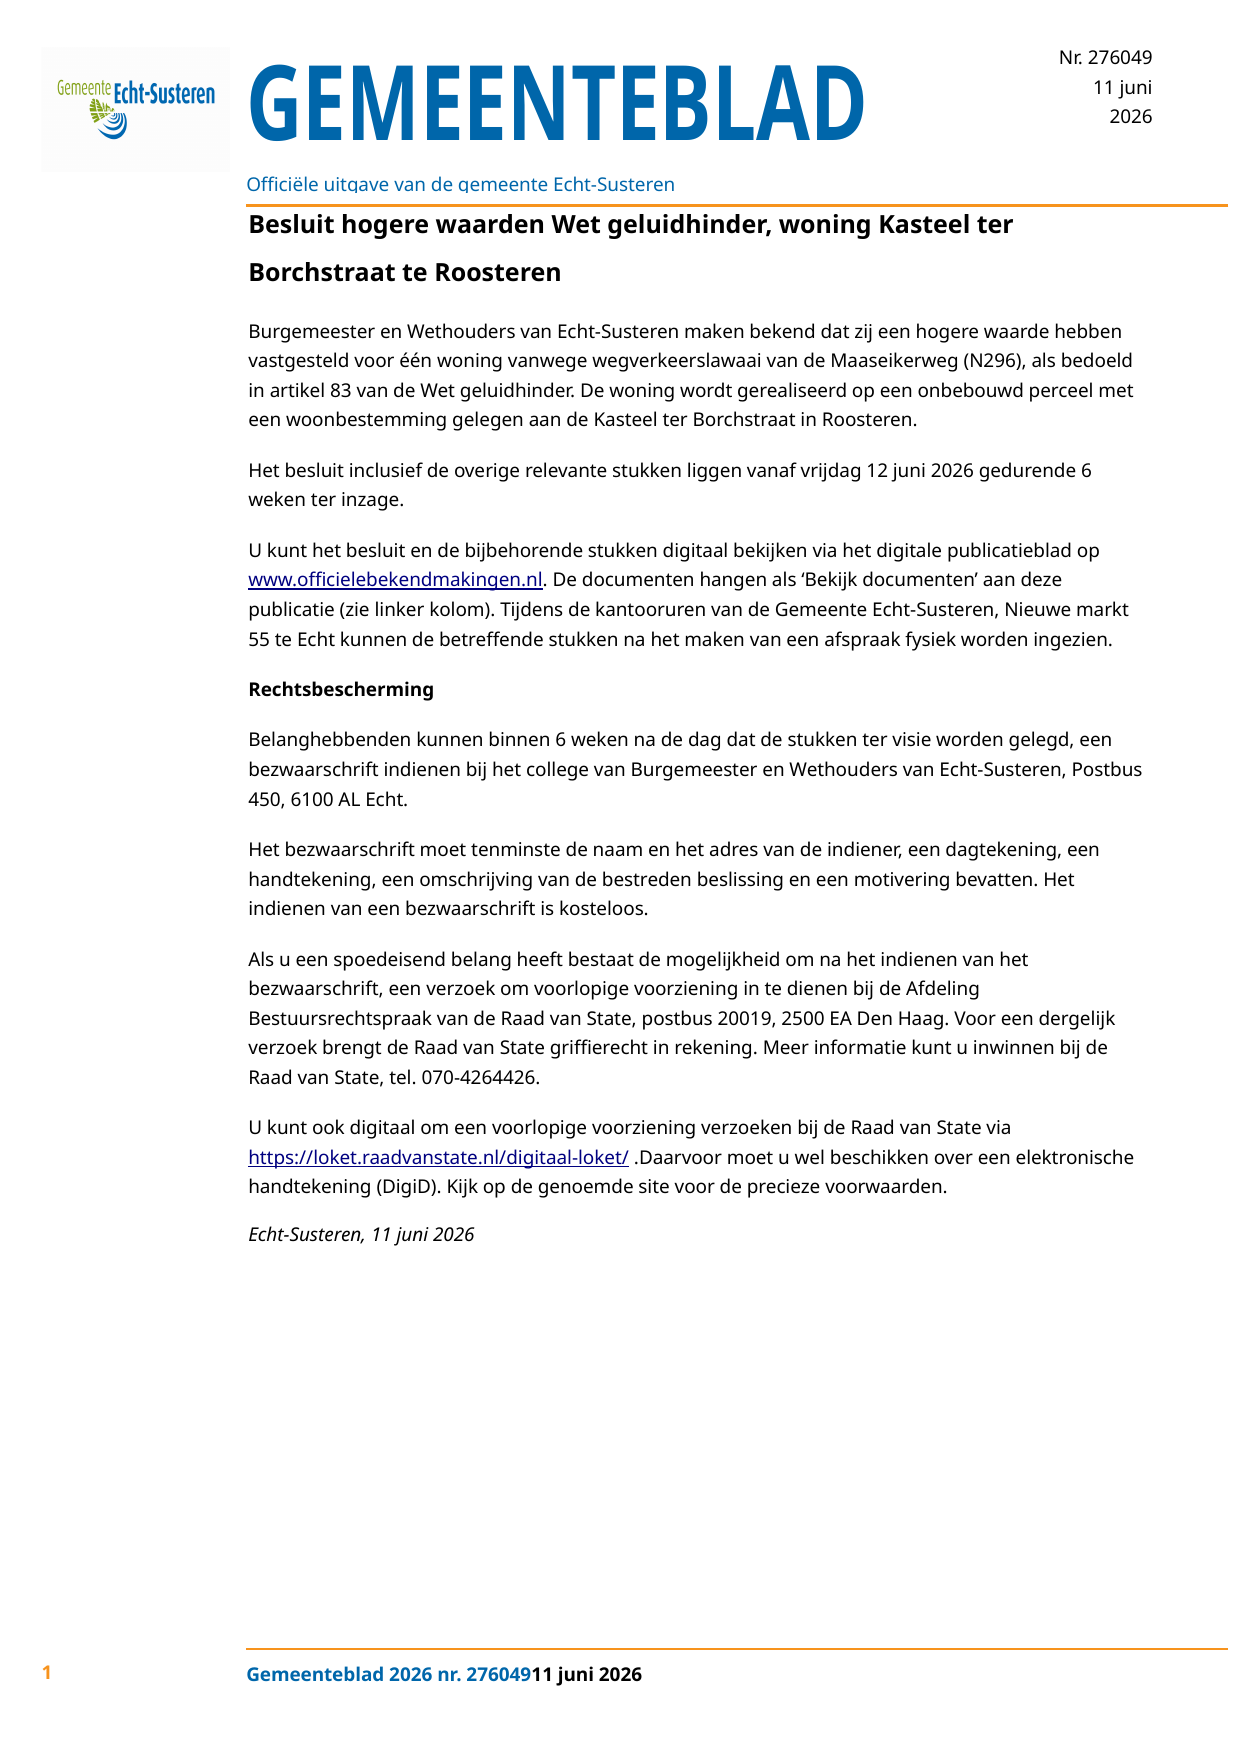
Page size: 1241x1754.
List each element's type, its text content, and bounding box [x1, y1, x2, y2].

text Belanghebbenden kunnen binnen 6 weken na de dag dat de stukken ter visie worden gelegd, een bezwaarschrift indienen bij het college van Burgemeester en Wethouders van Echt-Susteren, Postbus 450, 6100 AL Echt. [248, 727, 1152, 812]
text U kunt het besluit en de bijbehorende stukken digitaal bekijken via het digitale publicatieblad op www.officielebekendmakingen.nl. De documenten hangen als ‘Bekijk documenten’ aan deze publicatie (zie linker kolom). Tijdens de kantooruren van de Gemeente Echt-Susteren, Nieuwe markt 55 te Echt kunnen de betreffende stukken na het maken van een afspraak fysiek worden ingezien. [248, 537, 1152, 652]
text U kunt ook digitaal om een voorlopige voorziening verzoeken bij de Raad van State via https://loket.raadvanstate.nl/digitaal-loket/ .Daarvoor moet u wel beschikken over een elektronische handtekening (DigiD). Kijk op de genoemde site voor de precieze voorwaarden. [248, 1114, 1152, 1199]
text Burgemeester en Wethouders van Echt-Susteren maken bekend dat zij een hogere waarde hebben vastgesteld voor één woning vanwege wegverkeerslawaai van de Maaseikerweg (N296), als bedoeld in artikel 83 van de Wet geluidhinder. De woning wordt gerealiseerd op een onbebouwd perceel met een woonbestemming gelegen aan de Kasteel ter Borchstraat in Roosteren. [248, 318, 1152, 432]
text Als u een spoedeisend belang heeft bestaat de mogelijkheid om na het indienen van het bezwaarschrift, een verzoek om voorlopige voorziening in te dienen bij de Afdeling Bestuursrechtspraak van de Raad van State, postbus 20019, 2500 EA Den Haag. Voor een dergelijk verzoek brengt de Raad van State griffierecht in rekening. Meer informatie kunt u inwinnen bij de Raad van State, tel. 070-4264426. [248, 946, 1152, 1090]
text Het besluit inclusief de overige relevante stukken liggen vanaf vrijdag 12 juni 2026 gedurende 6 weken ter inzage. [248, 457, 1152, 512]
picture [41, 47, 231, 172]
text Besluit hogere waarden Wet geluidhinder, woning Kasteel ter Borchstraat te Roosteren [248, 207, 1152, 288]
text Het bezwaarschrift moet tenminste de naam en het adres van de indiener, een dagtekening, een handtekening, een omschrijving van de bestreden beslissing en een motivering bevatten. Het indienen van een bezwaarschrift is kosteloos. [248, 836, 1152, 921]
text Rechtsbescherming [248, 676, 1152, 702]
text Echt-Susteren, 11 juni 2026 [248, 1222, 1152, 1247]
